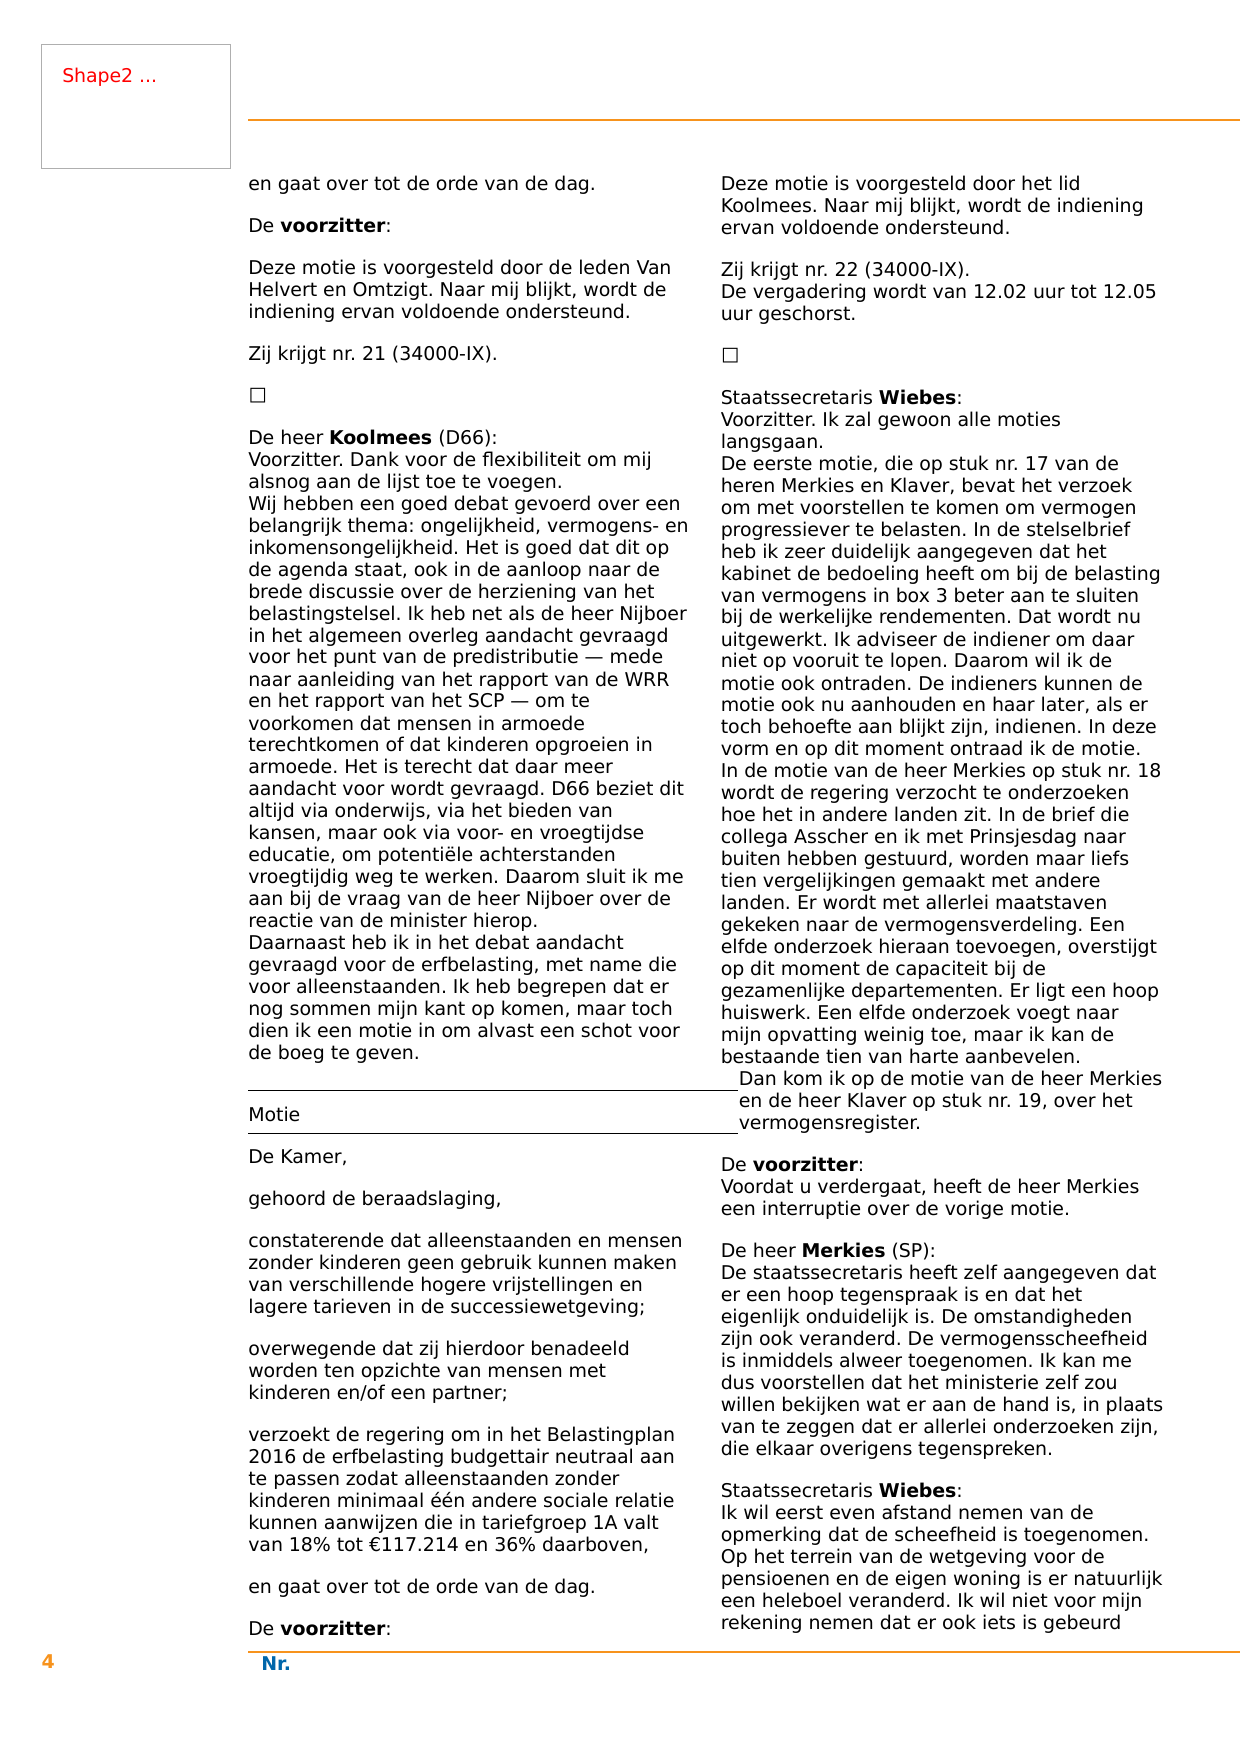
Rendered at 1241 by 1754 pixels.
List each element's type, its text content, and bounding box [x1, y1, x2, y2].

text ⬜ [721, 345, 1163, 367]
text Daarnaast heb ik in het debat aandacht gevraagd voor de erfbelasting, met name die voor alleenstaanden. Ik heb begrepen dat er nog sommen mijn kant op komen, maar toch dien ik een motie in om alvast een schot voor de boeg te geven. [248, 932, 691, 1064]
text De heer Merkies (SP): [721, 1240, 1163, 1262]
text De vergadering wordt van 12.02 uur tot 12.05 uur geschorst. [721, 281, 1163, 325]
text Deze motie is voorgesteld door de leden Van Helvert en Omtzigt. Naar mij blijkt, wordt de indiening ervan voldoende ondersteund. [248, 257, 691, 323]
text ⬜ [248, 385, 691, 407]
text De voorzitter: [248, 215, 691, 237]
text Zij krijgt nr. 21 (34000-IX). [248, 343, 691, 365]
text Voorzitter. Dank voor de flexibiliteit om mij alsnog aan de lijst toe te voegen. [248, 449, 691, 493]
text Ik wil eerst even afstand nemen van de opmerking dat de scheefheid is toegenomen. Op het terrein van de wetgeving voor de pensioenen en de eigen woning is er natuurlijk een heleboel veranderd. Ik wil niet voor mijn rekening nemen dat er ook iets is gebeurd [721, 1502, 1163, 1633]
text De staatssecretaris heeft zelf aangegeven dat er een hoop tegenspraak is en dat het eigenlijk onduidelijk is. De omstandigheden zijn ook veranderd. De vermogensscheefheid is inmiddels alweer toegenomen. Ik kan me dus voorstellen dat het ministerie zelf zou willen bekijken wat er aan de hand is, in plaats van te zeggen dat er allerlei onderzoeken zijn, die elkaar overigens tegenspreken. [721, 1262, 1163, 1460]
text De heer Koolmees (D66): [248, 427, 691, 449]
text en gaat over tot de orde van de dag. [248, 173, 691, 195]
text Dan kom ik op de motie van de heer Merkies en de heer Klaver op stuk nr. 19, over het vermogensregister. [721, 1068, 1163, 1134]
text Staatssecretaris Wiebes: [721, 387, 1163, 409]
text Wij hebben een goed debat gevoerd over een belangrijk thema: ongelijkheid, vermogens- en inkomensongelijkheid. Het is goed dat dit op de agenda staat, ook in de aanloop naar de brede discussie over de herziening van het belastingstelsel. Ik heb net als de heer Nijboer in het algemeen overleg aandacht gevraagd voor het punt van de predistributie — mede naar aanleiding van het rapport van de WRR en het rapport van het SCP — om te voorkomen dat mensen in armoede terechtkomen of dat kinderen opgroeien in armoede. Het is terecht dat daar meer aandacht voor wordt gevraagd. D66 beziet dit altijd via onderwijs, via het bieden van kansen, maar ook via voor- en vroegtijdse educatie, om potentiële achterstanden vroegtijdig weg te werken. Daarom sluit ik me aan bij de vraag van de heer Nijboer over de reactie van de minister hierop. [248, 493, 691, 932]
text De eerste motie, die op stuk nr. 17 van de heren Merkies en Klaver, bevat het verzoek om met voorstellen te komen om vermogen progressiever te belasten. In de stelselbrief heb ik zeer duidelijk aangegeven dat het kabinet de bedoeling heeft om bij de belasting van vermogens in box 3 beter aan te sluiten bij de werkelijke rendementen. Dat wordt nu uitgewerkt. Ik adviseer de indiener om daar niet op vooruit te lopen. Daarom wil ik de motie ook ontraden. De indieners kunnen de motie ook nu aanhouden en haar later, als er toch behoefte aan blijkt zijn, indienen. In deze vorm en op dit moment ontraad ik de motie. [721, 453, 1163, 760]
text Staatssecretaris Wiebes: [721, 1480, 1163, 1502]
text gehoord de beraadslaging, [248, 1188, 691, 1210]
text De voorzitter: [721, 1154, 1163, 1176]
text Motie [248, 1104, 691, 1126]
text constaterende dat alleenstaanden en mensen zonder kinderen geen gebruik kunnen maken van verschillende hogere vrijstellingen en lagere tarieven in de successiewetgeving; [248, 1230, 691, 1318]
text In de motie van de heer Merkies op stuk nr. 18 wordt de regering verzocht te onderzoeken hoe het in andere landen zit. In de brief die collega Asscher en ik met Prinsjesdag naar buiten hebben gestuurd, worden maar liefs tien vergelijkingen gemaakt met andere landen. Er wordt met allerlei maatstaven gekeken naar de vermogensverdeling. Een elfde onderzoek hieraan toevoegen, overstijgt op dit moment de capaciteit bij de gezamenlijke departementen. Er ligt een hoop huiswerk. Een elfde onderzoek voegt naar mijn opvatting weinig toe, maar ik kan de bestaande tien van harte aanbevelen. [721, 760, 1163, 1068]
text Zij krijgt nr. 22 (34000-IX). [721, 259, 1163, 281]
text De voorzitter: [248, 1618, 691, 1639]
text Deze motie is voorgesteld door het lid Koolmees. Naar mij blijkt, wordt de indiening ervan voldoende ondersteund. [721, 173, 1163, 239]
text en gaat over tot de orde van de dag. [248, 1576, 691, 1598]
text overwegende dat zij hierdoor benadeeld worden ten opzichte van mensen met kinderen en/of een partner; [248, 1338, 691, 1404]
text Voorzitter. Ik zal gewoon alle moties langsgaan. [721, 409, 1163, 453]
text Voordat u verdergaat, heeft de heer Merkies een interruptie over de vorige motie. [721, 1176, 1163, 1220]
text De Kamer, [248, 1146, 691, 1168]
text verzoekt de regering om in het Belastingplan 2016 de erfbelasting budgettair neutraal aan te passen zodat alleenstaanden zonder kinderen minimaal één andere sociale relatie kunnen aanwijzen die in tariefgroep 1A valt van 18% tot €117.214 en 36% daarboven, [248, 1424, 691, 1556]
